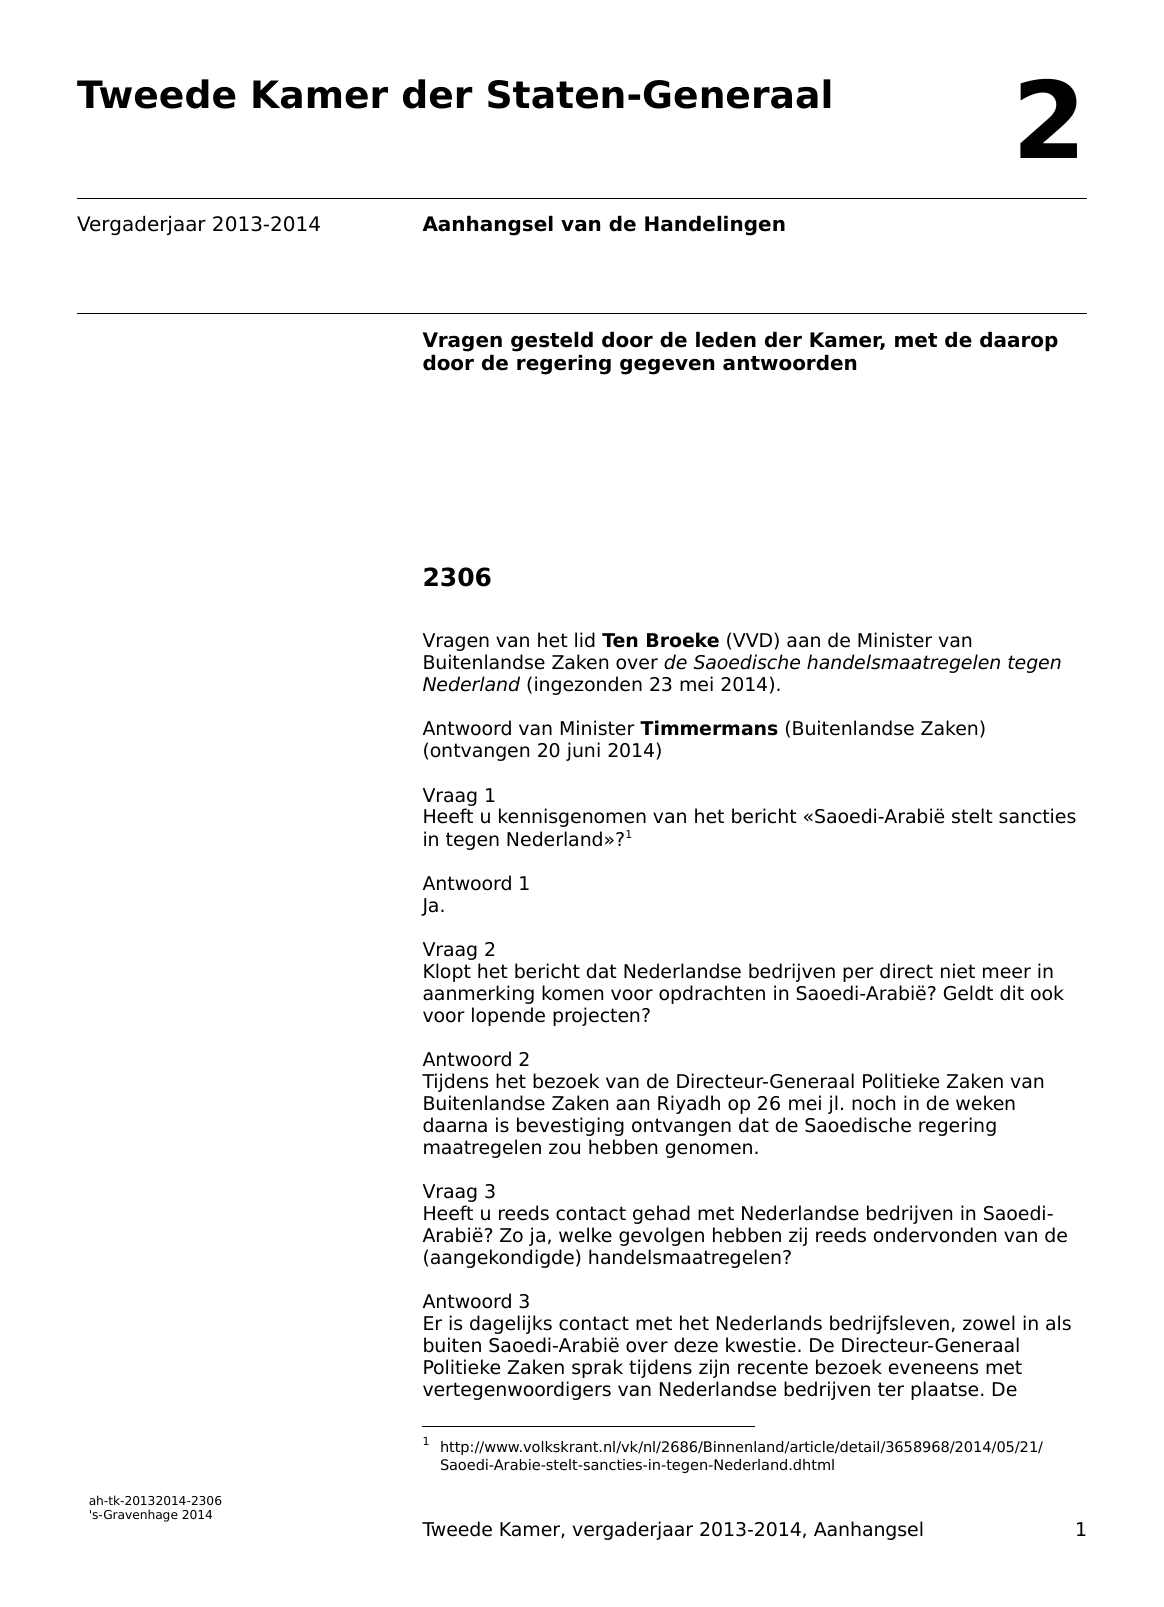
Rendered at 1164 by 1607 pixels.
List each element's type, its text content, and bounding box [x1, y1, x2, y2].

text Klopt het bericht dat Nederlandse bedrijven per direct niet meer in aanmerking komen voor opdrachten in Saoedi-Arabië? Geldt dit ook voor lopende projecten? [422, 961, 1087, 1027]
text Vraag 3 [422, 1181, 1087, 1203]
table_cell Aanhangsel van de Handelingen [422, 199, 1087, 313]
text 's-Gravenhage 2014 [88, 1508, 323, 1522]
table_cell Vergaderjaar 2013-2014 [77, 199, 422, 313]
text Heeft u kennisgenomen van het bericht «Saoedi-Arabië stelt sancties in tegen Nederland»? [422, 806, 1087, 850]
table_header 2 [886, 59, 1087, 198]
text Tijdens het bezoek van de Directeur-Generaal Politieke Zaken van Buitenlandse Zaken aan Riyadh op 26 mei jl. noch in de weken daarna is bevestiging ontvangen dat de Saoedische regering maatregelen zou hebben genomen. [422, 1071, 1087, 1159]
text ah-tk-20132014-2306 [88, 1494, 323, 1508]
table_cell Vragen gesteld door de leden der Kamer, met de daarop door de regering gegeven antwoorden [422, 314, 1087, 375]
table_cell [77, 314, 422, 375]
text Vragen van het lid Ten Broeke (VVD) aan de Minister van Buitenlandse Zaken over de Saoedische handelsmaatregelen tegen Nederland (ingezonden 23 mei 2014). [422, 630, 1087, 696]
text Vraag 2 [422, 939, 1087, 961]
table_header Tweede Kamer der Staten-Generaal [77, 59, 886, 198]
text Vraag 1 [422, 784, 1087, 806]
text Heeft u reeds contact gehad met Nederlandse bedrijven in Saoedi-Arabië? Zo ja, welke gevolgen hebben zij reeds ondervonden van de (aangekondigde) handelsmaatregelen? [422, 1203, 1087, 1269]
text Antwoord 1 [422, 873, 1087, 894]
text http://www.volkskrant.nl/vk/nl/2686/Binnenland/article/detail/3658968/2014/05/21/Saoedi-Arabie-stelt-sancties-in-tegen-Nederland.dhtml [422, 1435, 1087, 1474]
text Antwoord van Minister Timmermans (Buitenlandse Zaken) (ontvangen 20 juni 2014) [422, 718, 1087, 762]
text 2306 [422, 563, 1087, 592]
text Antwoord 2 [422, 1049, 1087, 1071]
text Ja. [422, 894, 1087, 917]
text Antwoord 3 [422, 1291, 1087, 1313]
text Er is dagelijks contact met het Nederlands bedrijfsleven, zowel in als buiten Saoedi-Arabië over deze kwestie. De Directeur-Generaal Politieke Zaken sprak tijdens zijn recente bezoek eveneens met vertegenwoordigers van Nederlandse bedrijven ter plaatse. De [422, 1313, 1087, 1401]
